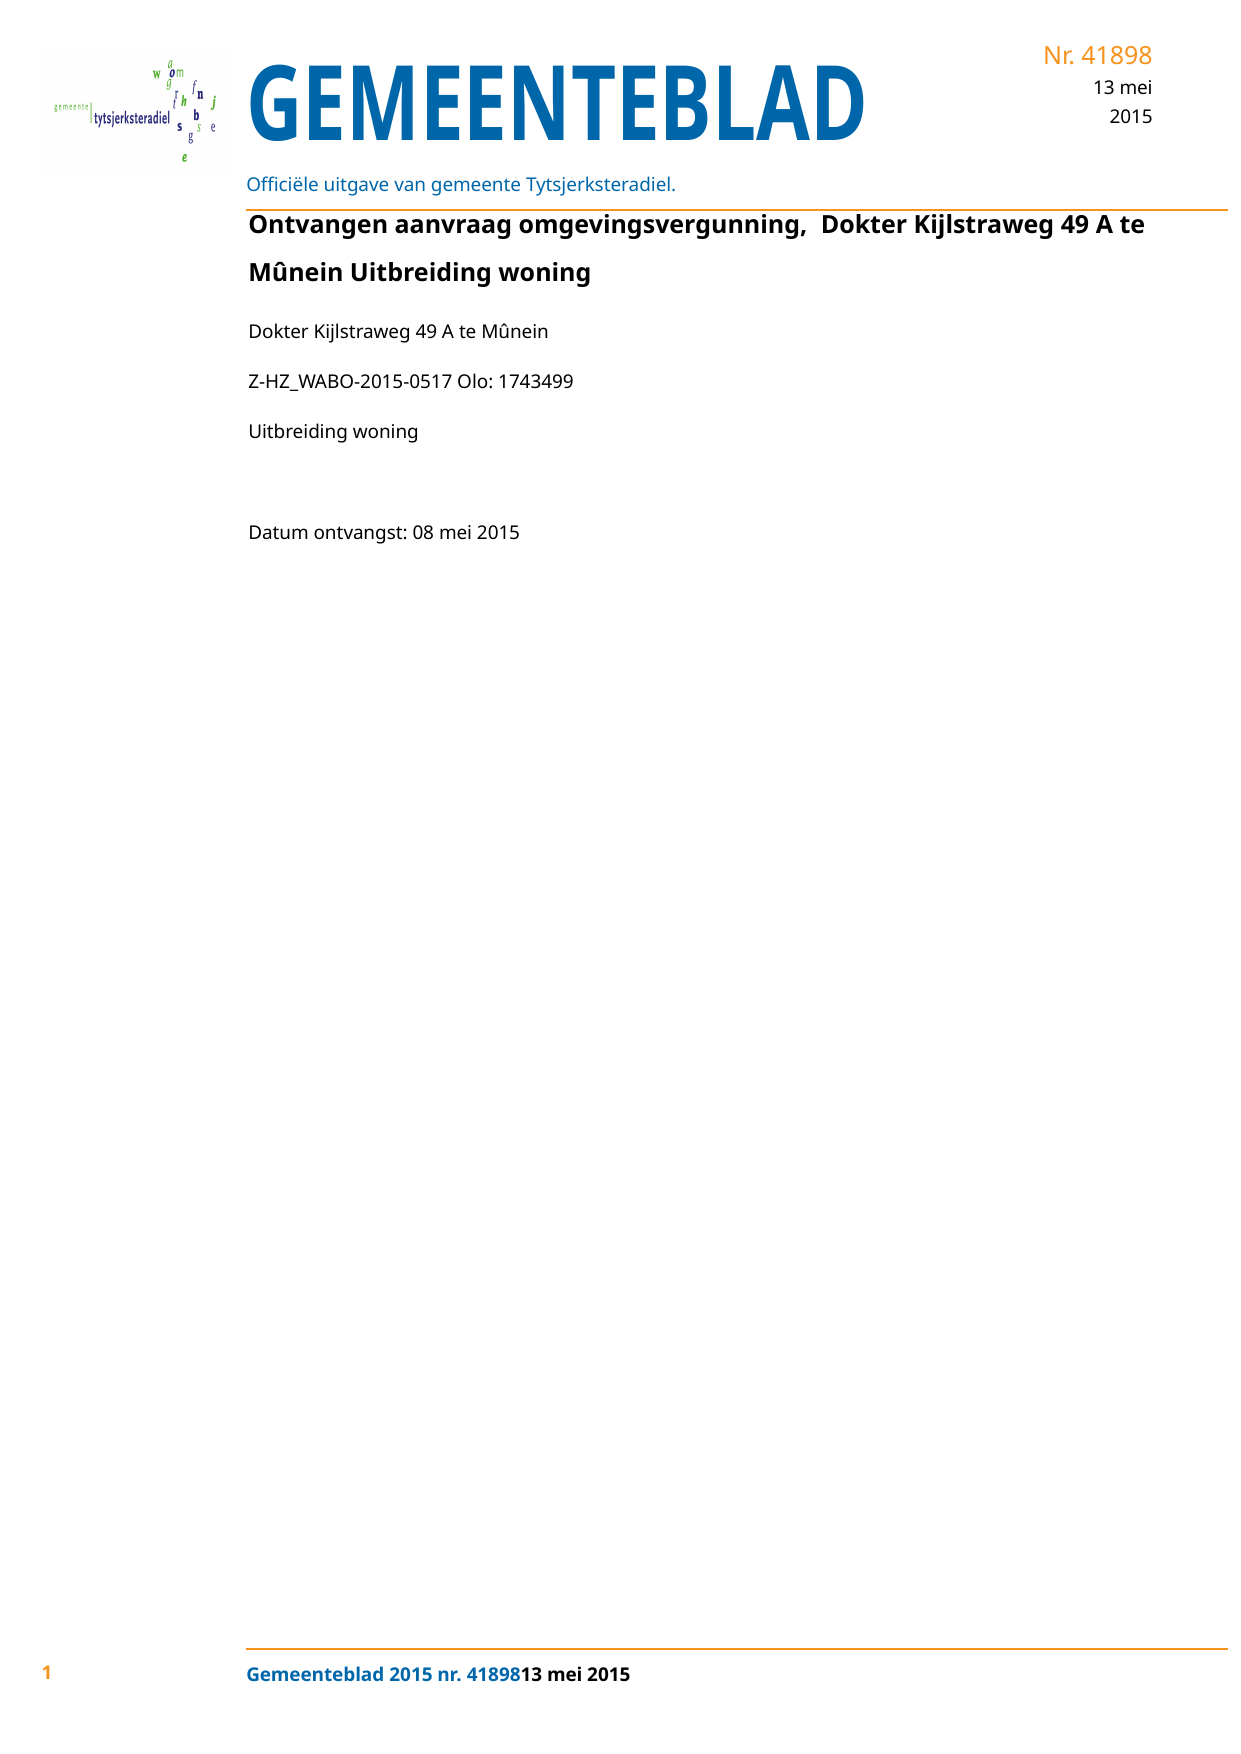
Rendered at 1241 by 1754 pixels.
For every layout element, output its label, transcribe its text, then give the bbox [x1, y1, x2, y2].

picture [41, 47, 231, 172]
text Dokter Kijlstraweg 49 A te Mûnein [248, 318, 1152, 344]
text Z-HZ_WABO-2015-0517 Olo: 1743499 [248, 368, 1152, 394]
text Datum ontvangst: 08 mei 2015 [248, 519, 1152, 545]
text Ontvangen aanvraag omgevingsvergunning, Dokter Kijlstraweg 49 A te Mûnein Uitbreiding woning [248, 211, 1152, 288]
text Uitbreiding woning [248, 419, 1152, 444]
